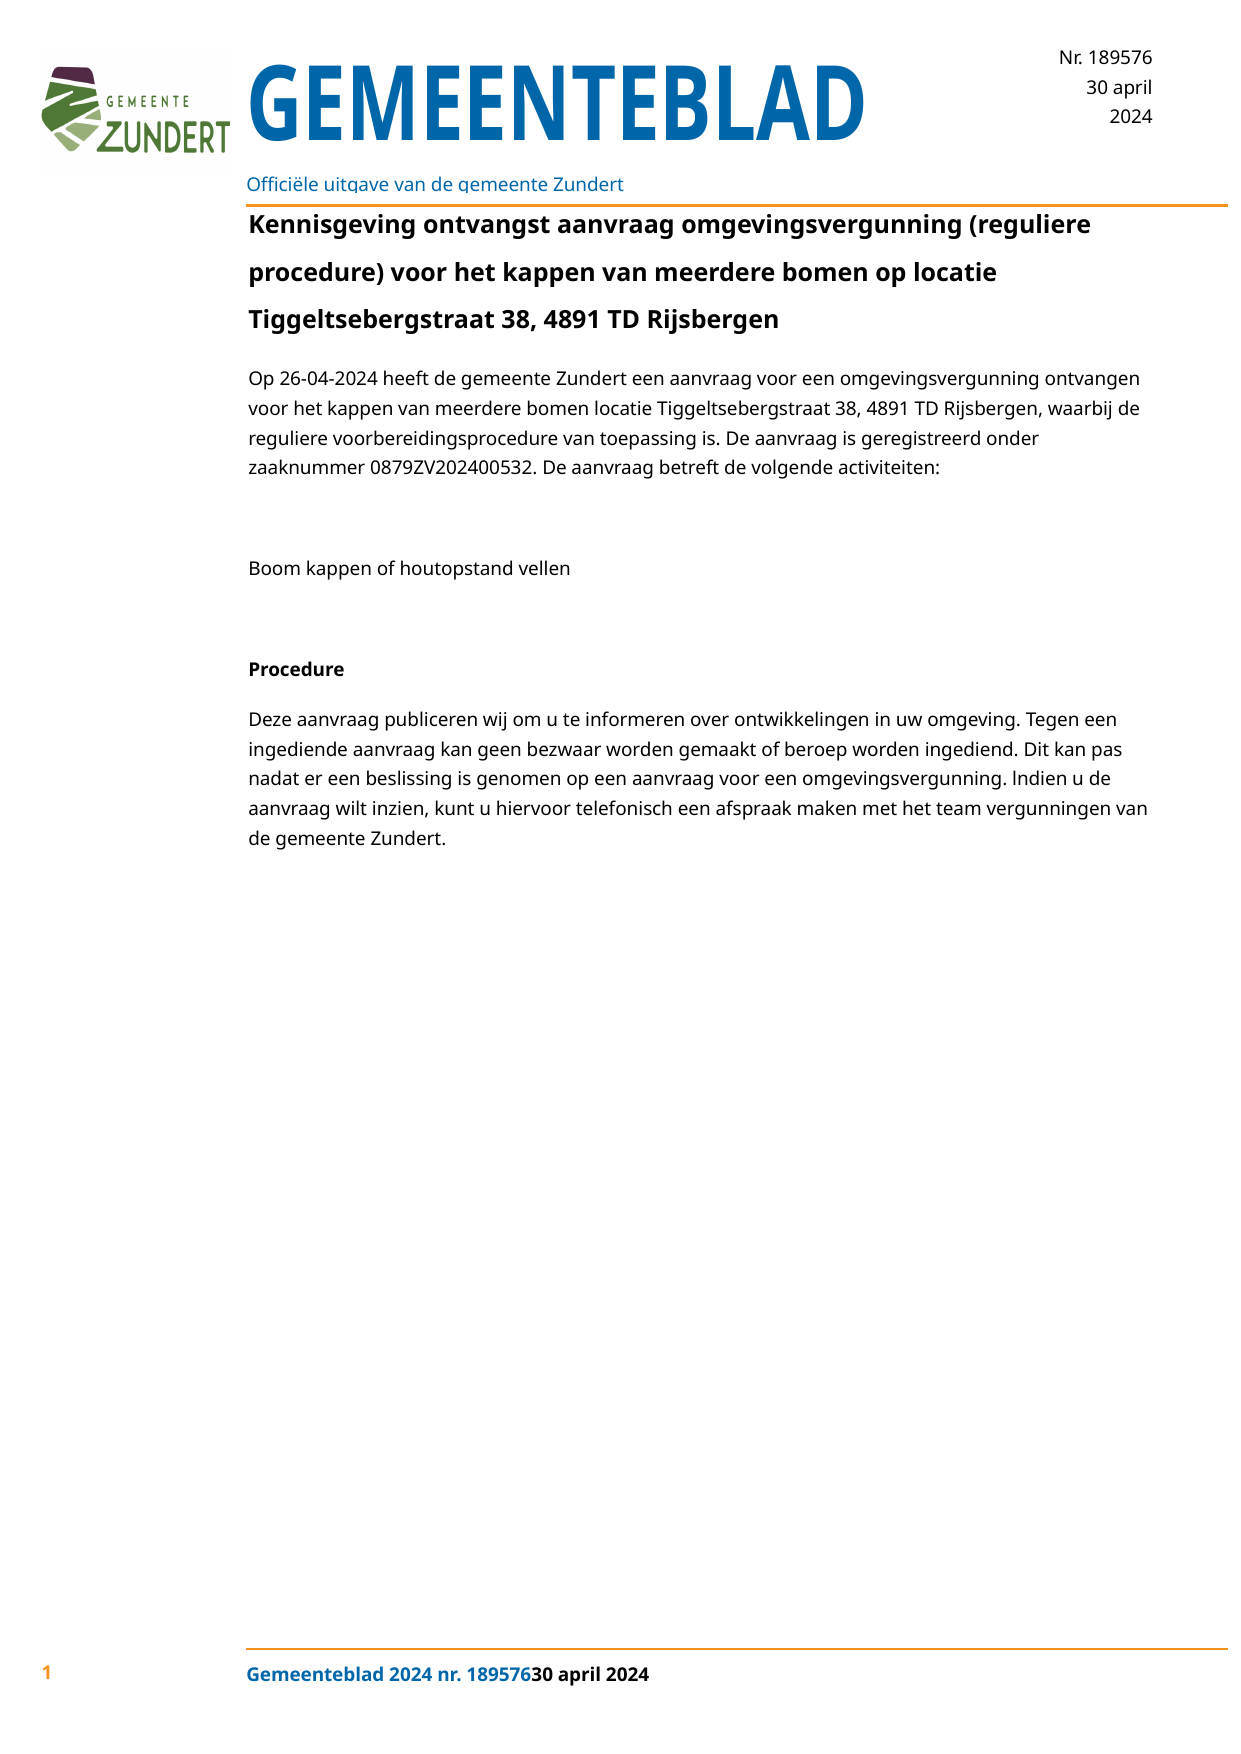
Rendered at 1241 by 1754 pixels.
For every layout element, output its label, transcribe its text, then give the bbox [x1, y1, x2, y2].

text Boom kappen of houtopstand vellen [248, 555, 1152, 581]
text Op 26-04-2024 heeft de gemeente Zundert een aanvraag voor een omgevingsvergunning ontvangen voor het kappen van meerdere bomen locatie Tiggeltsebergstraat 38, 4891 TD Rijsbergen, waarbij de reguliere voorbereidingsprocedure van toepassing is. De aanvraag is geregistreerd onder zaaknummer 0879ZV202400532. De aanvraag betreft de volgende activiteiten: [248, 366, 1152, 480]
text Kennisgeving ontvangst aanvraag omgevingsvergunning (reguliere procedure) voor het kappen van meerdere bomen op locatie Tiggeltsebergstraat 38, 4891 TD Rijsbergen [248, 207, 1152, 336]
text Deze aanvraag publiceren wij om u te informeren over ontwikkelingen in uw omgeving. Tegen een ingediende aanvraag kan geen bezwaar worden gemaakt of beroep worden ingediend. Dit kan pas nadat er een beslissing is genomen op een aanvraag voor een omgevingsvergunning. lndien u de aanvraag wilt inzien, kunt u hiervoor telefonisch een afspraak maken met het team vergunningen van de gemeente Zundert. [248, 706, 1152, 850]
picture [41, 47, 231, 172]
text Procedure [248, 656, 1152, 682]
